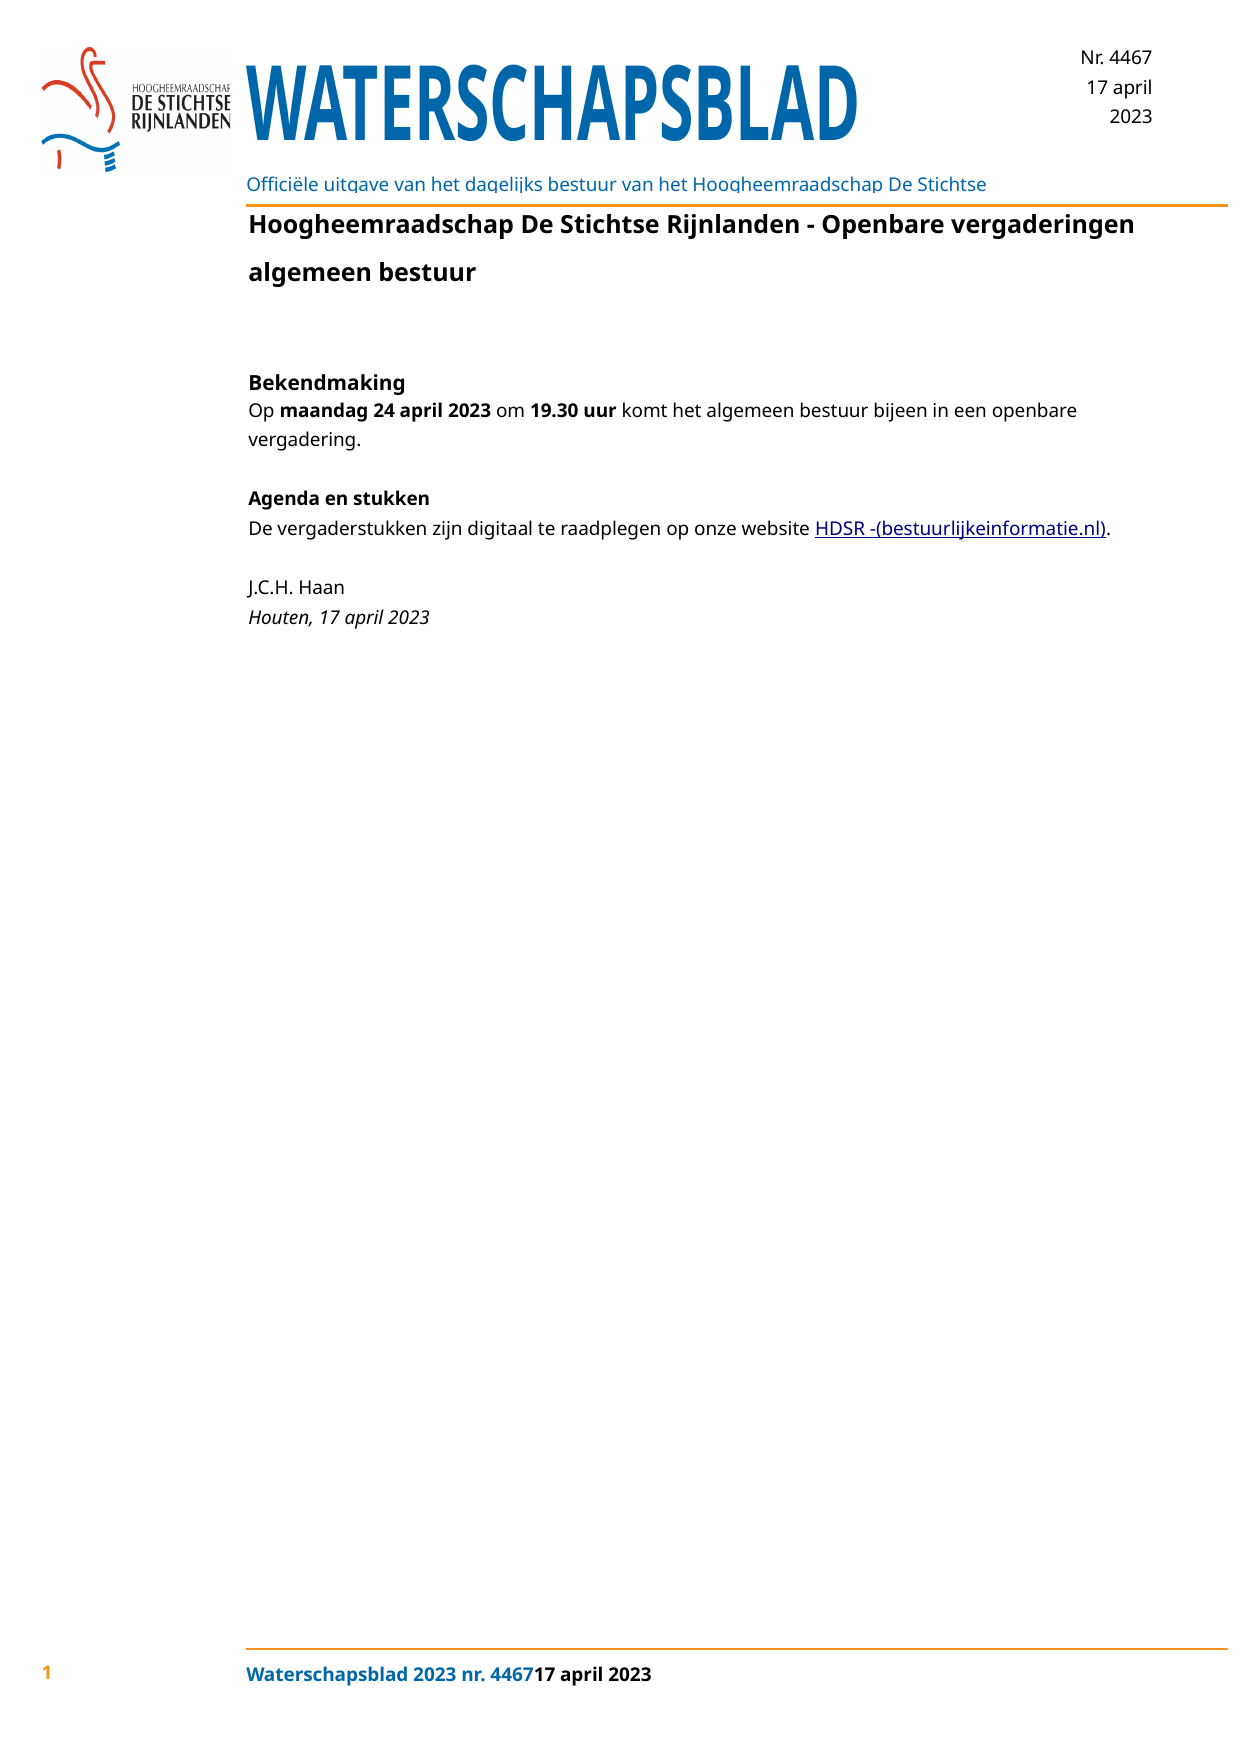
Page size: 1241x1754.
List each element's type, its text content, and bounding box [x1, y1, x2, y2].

text Bekendmaking [248, 368, 1152, 397]
text De vergaderstukken zijn digitaal te raadplegen op onze website HDSR -(bestuurlijkeinformatie.nl). [248, 515, 1152, 541]
text J.C.H. Haan [248, 574, 1152, 600]
text Houten, 17 april 2023 [248, 604, 1152, 629]
picture [41, 47, 231, 172]
text Agenda en stukken [248, 486, 1152, 511]
text Op maandag 24 april 2023 om 19.30 uur komt het algemeen bestuur bijeen in een openbare vergadering. [248, 397, 1152, 452]
text Hoogheemraadschap De Stichtse Rijnlanden - Openbare vergaderingen algemeen bestuur [248, 207, 1152, 288]
